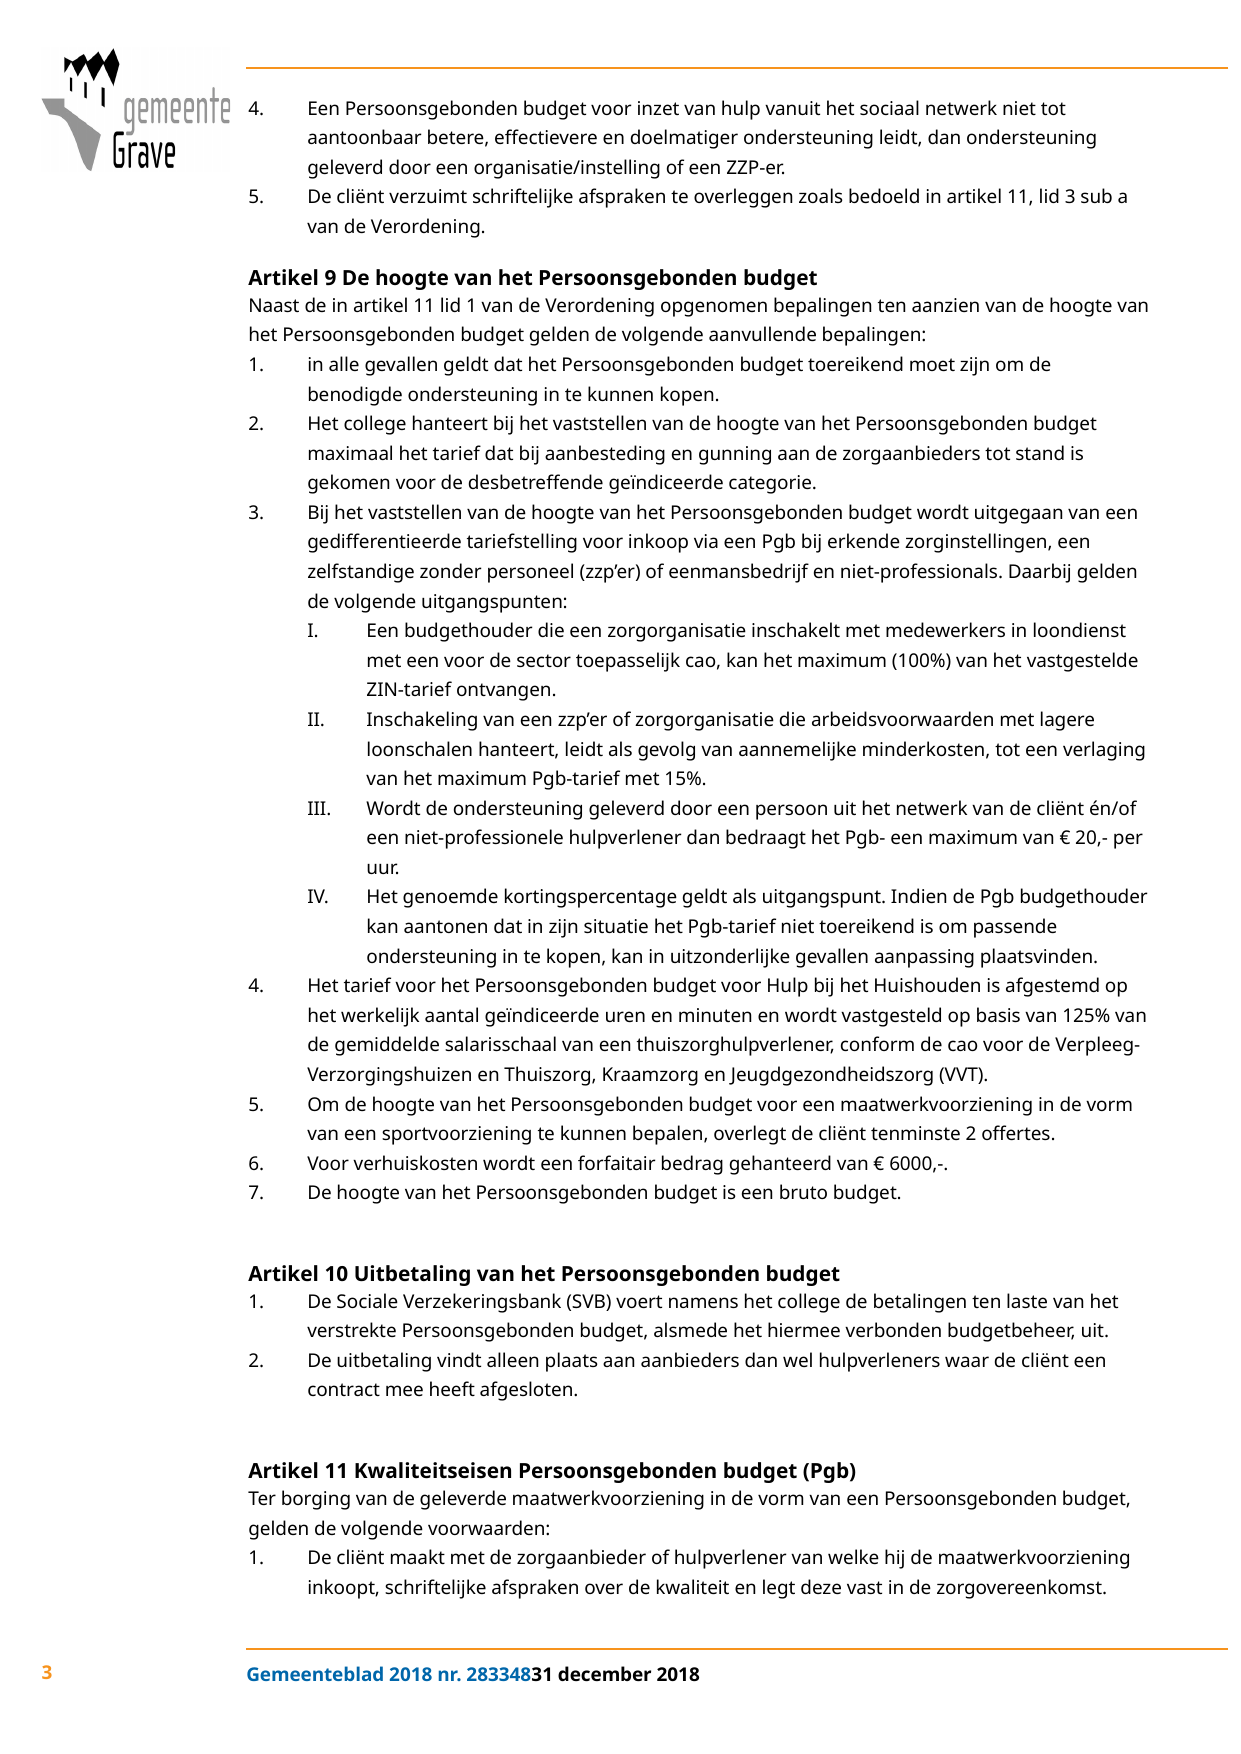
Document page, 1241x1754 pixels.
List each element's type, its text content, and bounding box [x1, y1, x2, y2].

list Wordt de ondersteuning geleverd door een persoon uit het netwerk van de cliënt én/of een niet-professionele hulpverlener dan bedraagt het Pgb- een maximum van € 20,- per uur. [307, 795, 1152, 880]
list Het college hanteert bij het vaststellen van de hoogte van het Persoonsgebonden budget maximaal het tarief dat bij aanbesteding en gunning aan de zorgaanbieders tot stand is gekomen voor de desbetreffende geïndiceerde categorie. [248, 410, 1152, 495]
text Ter borging van de geleverde maatwerkvoorziening in de vorm van een Persoonsgebonden budget, gelden de volgende voorwaarden: [248, 1485, 1152, 1540]
list De Sociale Verzekeringsbank (SVB) voert namens het college de betalingen ten laste van het verstrekte Persoonsgebonden budget, alsmede het hiermee verbonden budgetbeheer, uit. [248, 1288, 1152, 1343]
text Naast de in artikel 11 lid 1 van de Verordening opgenomen bepalingen ten aanzien van de hoogte van het Persoonsgebonden budget gelden de volgende aanvullende bepalingen: [248, 292, 1152, 347]
list Het tarief voor het Persoonsgebonden budget voor Hulp bij het Huishouden is afgestemd op het werkelijk aantal geïndiceerde uren en minuten en wordt vastgesteld op basis van 125% van de gemiddelde salarisschaal van een thuiszorghulpverlener, conform de cao voor de Verpleeg- Verzorgingshuizen en Thuiszorg, Kraamzorg en Jeugdgezondheidszorg (VVT). [248, 972, 1152, 1087]
list De cliënt maakt met de zorgaanbieder of hulpverlener van welke hij de maatwerkvoorziening inkoopt, schriftelijke afspraken over de kwaliteit en legt deze vast in de zorgovereenkomst. [248, 1544, 1152, 1599]
list Een Persoonsgebonden budget voor inzet van hulp vanuit het sociaal netwerk niet tot aantoonbaar betere, effectievere en doelmatiger ondersteuning leidt, dan ondersteuning geleverd door een organisatie/instelling of een ZZP-er. [248, 95, 1152, 180]
list Een budgethouder die een zorgorganisatie inschakelt met medewerkers in loondienst met een voor de sector toepasselijk cao, kan het maximum (100%) van het vastgestelde ZIN-tarief ontvangen. [307, 617, 1152, 702]
list Voor verhuiskosten wordt een forfaitair bedrag gehanteerd van € 6000,-. [248, 1150, 1152, 1176]
list in alle gevallen geldt dat het Persoonsgebonden budget toereikend moet zijn om de benodigde ondersteuning in te kunnen kopen. [248, 351, 1152, 406]
text Artikel 9 De hoogte van het Persoonsgebonden budget [248, 263, 1152, 292]
list De hoogte van het Persoonsgebonden budget is een bruto budget. [248, 1179, 1152, 1205]
list Inschakeling van een zzp’er of zorgorganisatie die arbeidsvoorwaarden met lagere loonschalen hanteert, leidt als gevolg van aannemelijke minderkosten, tot een verlaging van het maximum Pgb-tarief met 15%. [307, 706, 1152, 791]
list Bij het vaststellen van de hoogte van het Persoonsgebonden budget wordt uitgegaan van een gedifferentieerde tariefstelling voor inkoop via een Pgb bij erkende zorginstellingen, een zelfstandige zonder personeel (zzp’er) of eenmansbedrijf en niet-professionals. Daarbij gelden de volgende uitgangspunten: [248, 499, 1152, 613]
list Het genoemde kortingspercentage geldt als uitgangspunt. Indien de Pgb budgethouder kan aantonen dat in zijn situatie het Pgb-tarief niet toereikend is om passende ondersteuning in te kopen, kan in uitzonderlijke gevallen aanpassing plaatsvinden. [307, 884, 1152, 968]
text Artikel 11 Kwaliteitseisen Persoonsgebonden budget (Pgb) [248, 1457, 1152, 1485]
list De cliënt verzuimt schriftelijke afspraken te overleggen zoals bedoeld in artikel 11, lid 3 sub a van de Verordening. [248, 183, 1152, 239]
picture [41, 47, 231, 172]
list De uitbetaling vindt alleen plaats aan aanbieders dan wel hulpverleners waar de cliënt een contract mee heeft afgesloten. [248, 1347, 1152, 1402]
list Om de hoogte van het Persoonsgebonden budget voor een maatwerkvoorziening in de vorm van een sportvoorziening te kunnen bepalen, overlegt de cliënt tenminste 2 offertes. [248, 1091, 1152, 1146]
text Artikel 10 Uitbetaling van het Persoonsgebonden budget [248, 1259, 1152, 1288]
